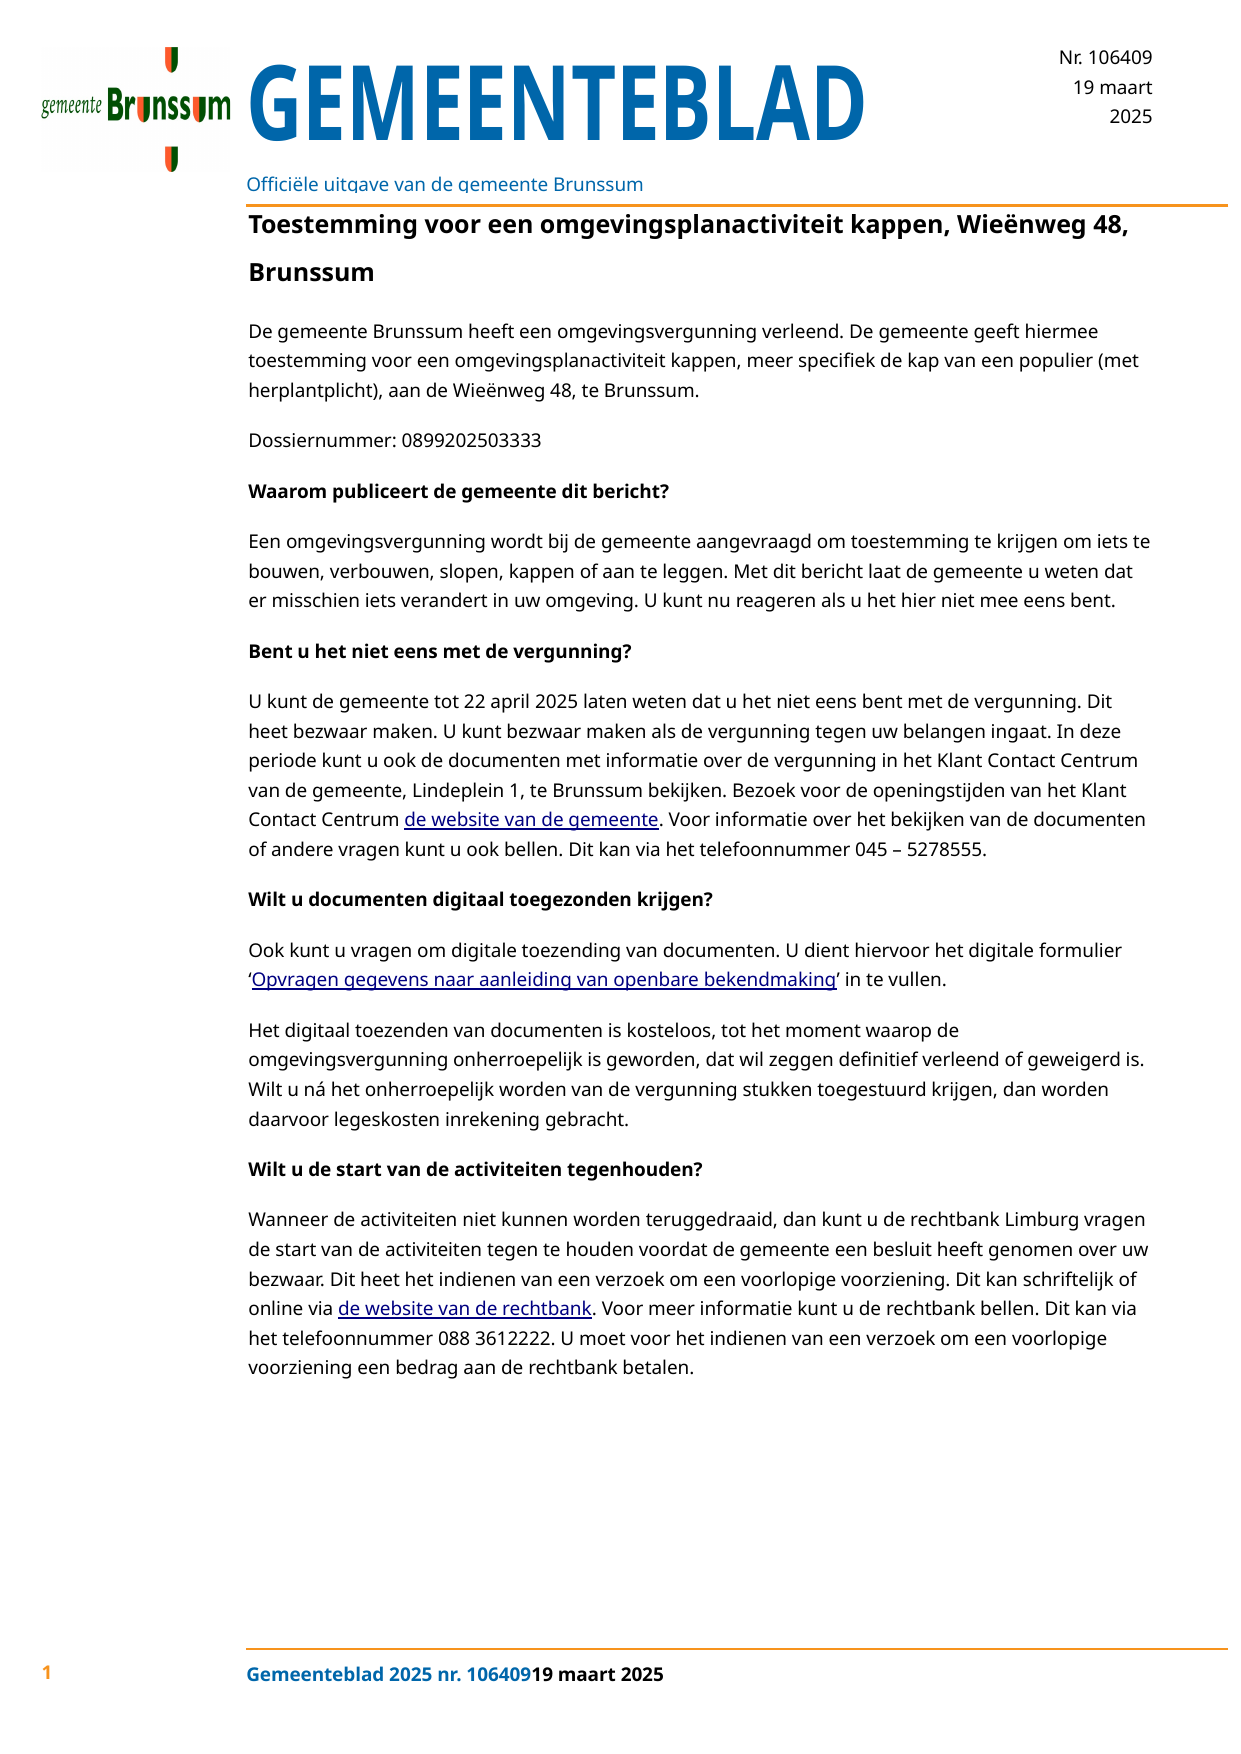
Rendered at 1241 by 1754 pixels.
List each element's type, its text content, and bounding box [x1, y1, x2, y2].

text Dossiernummer: 0899202503333 [248, 427, 1152, 453]
text Wanneer de activiteiten niet kunnen worden teruggedraaid, dan kunt u de rechtbank Limburg vragen de start van de activiteiten tegen te houden voordat de gemeente een besluit heeft genomen over uw bezwaar. Dit heet het indienen van een verzoek om een voorlopige voorziening. Dit kan schriftelijk of online via de website van de rechtbank. Voor meer informatie kunt u de rechtbank bellen. Dit kan via het telefoonnummer 088 3612222. U moet voor het indienen van een verzoek om een voorlopige voorziening een bedrag aan de rechtbank betalen. [248, 1207, 1152, 1380]
text Bent u het niet eens met de vergunning? [248, 638, 1152, 664]
text U kunt de gemeente tot 22 april 2025 laten weten dat u het niet eens bent met de vergunning. Dit heet bezwaar maken. U kunt bezwaar maken als de vergunning tegen uw belangen ingaat. In deze periode kunt u ook de documenten met informatie over de vergunning in het Klant Contact Centrum van de gemeente, Lindeplein 1, te Brunssum bekijken. Bezoek voor de openingstijden van het Klant Contact Centrum de website van de gemeente. Voor informatie over het bekijken van de documenten of andere vragen kunt u ook bellen. Dit kan via het telefoonnummer 045 – 5278555. [248, 688, 1152, 862]
picture [41, 47, 231, 172]
text Het digitaal toezenden van documenten is kosteloos, tot het moment waarop de omgevingsvergunning onherroepelijk is geworden, dat wil zeggen definitief verleend of geweigerd is. Wilt u ná het onherroepelijk worden van de vergunning stukken toegestuurd krijgen, dan worden daarvoor legeskosten inrekening gebracht. [248, 1017, 1152, 1132]
text Ook kunt u vragen om digitale toezending van documenten. U dient hiervoor het digitale formulier ‘Opvragen gegevens naar aanleiding van openbare bekendmaking’ in te vullen. [248, 937, 1152, 992]
text Een omgevingsvergunning wordt bij de gemeente aangevraagd om toestemming te krijgen om iets te bouwen, verbouwen, slopen, kappen of aan te leggen. Met dit bericht laat de gemeente u weten dat er misschien iets verandert in uw omgeving. U kunt nu reageren als u het hier niet mee eens bent. [248, 528, 1152, 613]
text Waarom publiceert de gemeente dit bericht? [248, 478, 1152, 504]
text Wilt u documenten digitaal toegezonden krijgen? [248, 887, 1152, 912]
text De gemeente Brunssum heeft een omgevingsvergunning verleend. De gemeente geeft hiermee toestemming voor een omgevingsplanactiviteit kappen, meer specifiek de kap van een populier (met herplantplicht), aan de Wieënweg 48, te Brunssum. [248, 318, 1152, 403]
text Wilt u de start van de activiteiten tegenhouden? [248, 1156, 1152, 1182]
text Toestemming voor een omgevingsplanactiviteit kappen, Wieënweg 48, Brunssum [248, 207, 1152, 288]
